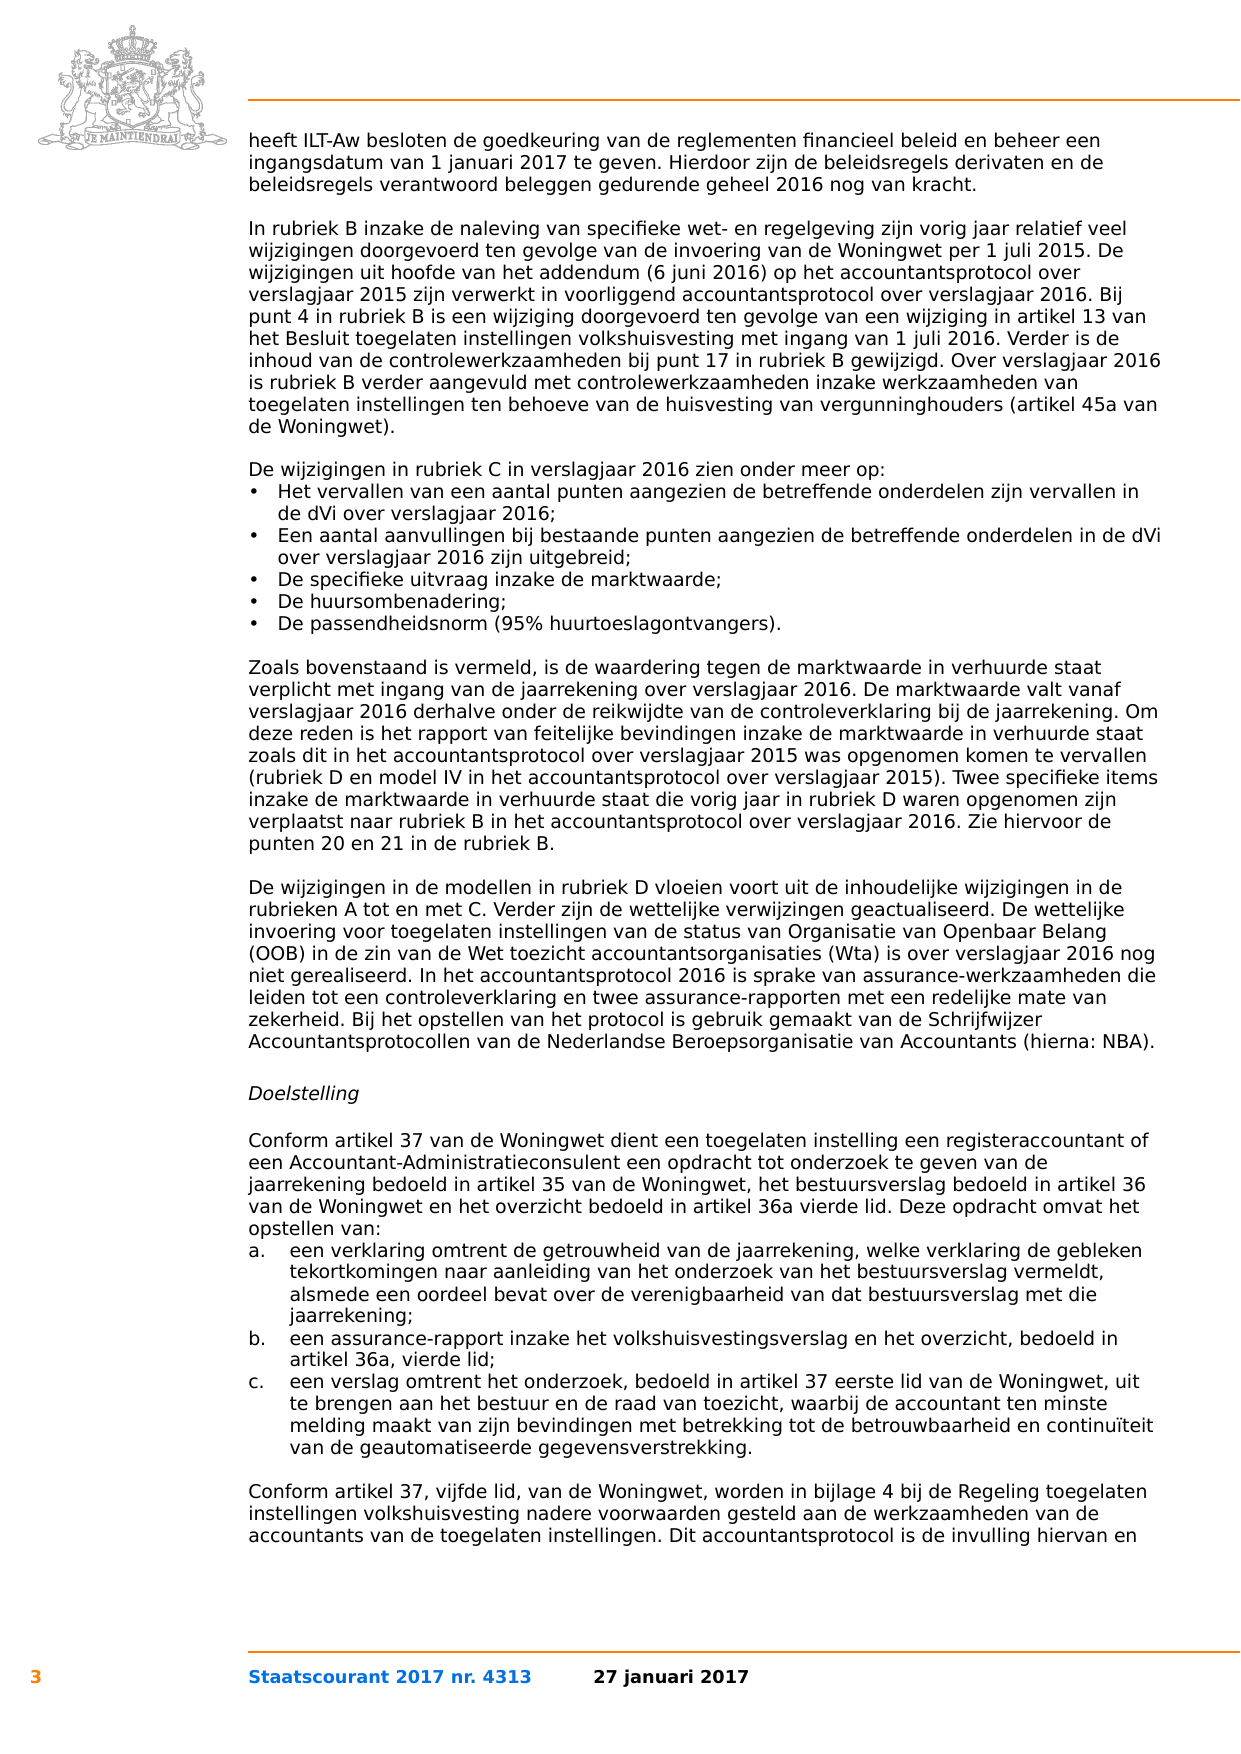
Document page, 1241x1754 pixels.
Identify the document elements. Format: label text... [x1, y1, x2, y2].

text Zoals bovenstaand is vermeld, is de waardering tegen de marktwaarde in verhuurde staat verplicht met ingang van de jaarrekening over verslagjaar 2016. De marktwaarde valt vanaf verslagjaar 2016 derhalve onder de reikwijdte van de controleverklaring bij de jaarrekening. Om deze reden is het rapport van feitelijke bevindingen inzake de marktwaarde in verhuurde staat zoals dit in het accountantsprotocol over verslagjaar 2015 was opgenomen komen te vervallen (rubriek D en model IV in het accountantsprotocol over verslagjaar 2015). Twee specifieke items inzake de marktwaarde in verhuurde staat die vorig jaar in rubriek D waren opgenomen zijn verplaatst naar rubriek B in het accountantsprotocol over verslagjaar 2016. Zie hiervoor de punten 20 en 21 in de rubriek B. [248, 657, 1163, 855]
picture [38, 25, 227, 150]
text • De passendheidsnorm (95% huurtoeslagontvangers). [248, 613, 1163, 635]
text • Het vervallen van een aantal punten aangezien de betreffende onderdelen zijn vervallen in de dVi over verslagjaar 2016; [248, 481, 1163, 525]
text heeft ILT-Aw besloten de goedkeuring van de reglementen financieel beleid en beheer een ingangsdatum van 1 januari 2017 te geven. Hierdoor zijn de beleidsregels derivaten en de beleidsregels verantwoord beleggen gedurende geheel 2016 nog van kracht. [248, 130, 1163, 196]
text • De specifieke uitvraag inzake de marktwaarde; [248, 569, 1163, 591]
text b. een assurance-rapport inzake het volkshuisvestingsverslag en het overzicht, bedoeld in artikel 36a, vierde lid; [248, 1327, 1163, 1371]
text Conform artikel 37 van de Woningwet dient een toegelaten instelling een registeraccountant of een Accountant-Administratieconsulent een opdracht tot onderzoek te geven van de jaarrekening bedoeld in artikel 35 van de Woningwet, het bestuursverslag bedoeld in artikel 36 van de Woningwet en het overzicht bedoeld in artikel 36a vierde lid. Deze opdracht omvat het opstellen van: [248, 1129, 1163, 1239]
subtitle Doelstelling [248, 1083, 1163, 1104]
text a. een verklaring omtrent de getrouwheid van de jaarrekening, welke verklaring de gebleken tekortkomingen naar aanleiding van het onderzoek van het bestuursverslag vermeldt, alsmede een oordeel bevat over de verenigbaarheid van dat bestuursverslag met die jaarrekening; [248, 1239, 1163, 1327]
text De wijzigingen in de modellen in rubriek D vloeien voort uit de inhoudelijke wijzigingen in de rubrieken A tot en met C. Verder zijn de wettelijke verwijzingen geactualiseerd. De wettelijke invoering voor toegelaten instellingen van de status van Organisatie van Openbaar Belang (OOB) in de zin van de Wet toezicht accountantsorganisaties (Wta) is over verslagjaar 2016 nog niet gerealiseerd. In het accountantsprotocol 2016 is sprake van assurance-werkzaamheden die leiden tot een controleverklaring en twee assurance-rapporten met een redelijke mate van zekerheid. Bij het opstellen van het protocol is gebruik gemaakt van de Schrijfwijzer Accountantsprotocollen van de Nederlandse Beroepsorganisatie van Accountants (hierna: NBA). [248, 877, 1163, 1053]
text • Een aantal aanvullingen bij bestaande punten aangezien de betreffende onderdelen in de dVi over verslagjaar 2016 zijn uitgebreid; [248, 525, 1163, 569]
text Conform artikel 37, vijfde lid, van de Woningwet, worden in bijlage 4 bij de Regeling toegelaten instellingen volkshuisvesting nadere voorwaarden gesteld aan de werkzaamheden van de accountants van de toegelaten instellingen. Dit accountantsprotocol is de invulling hiervan en [248, 1481, 1163, 1547]
text c. een verslag omtrent het onderzoek, bedoeld in artikel 37 eerste lid van de Woningwet, uit te brengen aan het bestuur en de raad van toezicht, waarbij de accountant ten minste melding maakt van zijn bevindingen met betrekking tot de betrouwbaarheid en continuïteit van de geautomatiseerde gegevensverstrekking. [248, 1371, 1163, 1459]
text De wijzigingen in rubriek C in verslagjaar 2016 zien onder meer op: [248, 459, 1163, 481]
text • De huursombenadering; [248, 591, 1163, 613]
text In rubriek B inzake de naleving van specifieke wet- en regelgeving zijn vorig jaar relatief veel wijzigingen doorgevoerd ten gevolge van de invoering van de Woningwet per 1 juli 2015. De wijzigingen uit hoofde van het addendum (6 juni 2016) op het accountantsprotocol over verslagjaar 2015 zijn verwerkt in voorliggend accountantsprotocol over verslagjaar 2016. Bij punt 4 in rubriek B is een wijziging doorgevoerd ten gevolge van een wijziging in artikel 13 van het Besluit toegelaten instellingen volkshuisvesting met ingang van 1 juli 2016. Verder is de inhoud van de controlewerkzaamheden bij punt 17 in rubriek B gewijzigd. Over verslagjaar 2016 is rubriek B verder aangevuld met controlewerkzaamheden inzake werkzaamheden van toegelaten instellingen ten behoeve van de huisvesting van vergunninghouders (artikel 45a van de Woningwet). [248, 218, 1163, 437]
